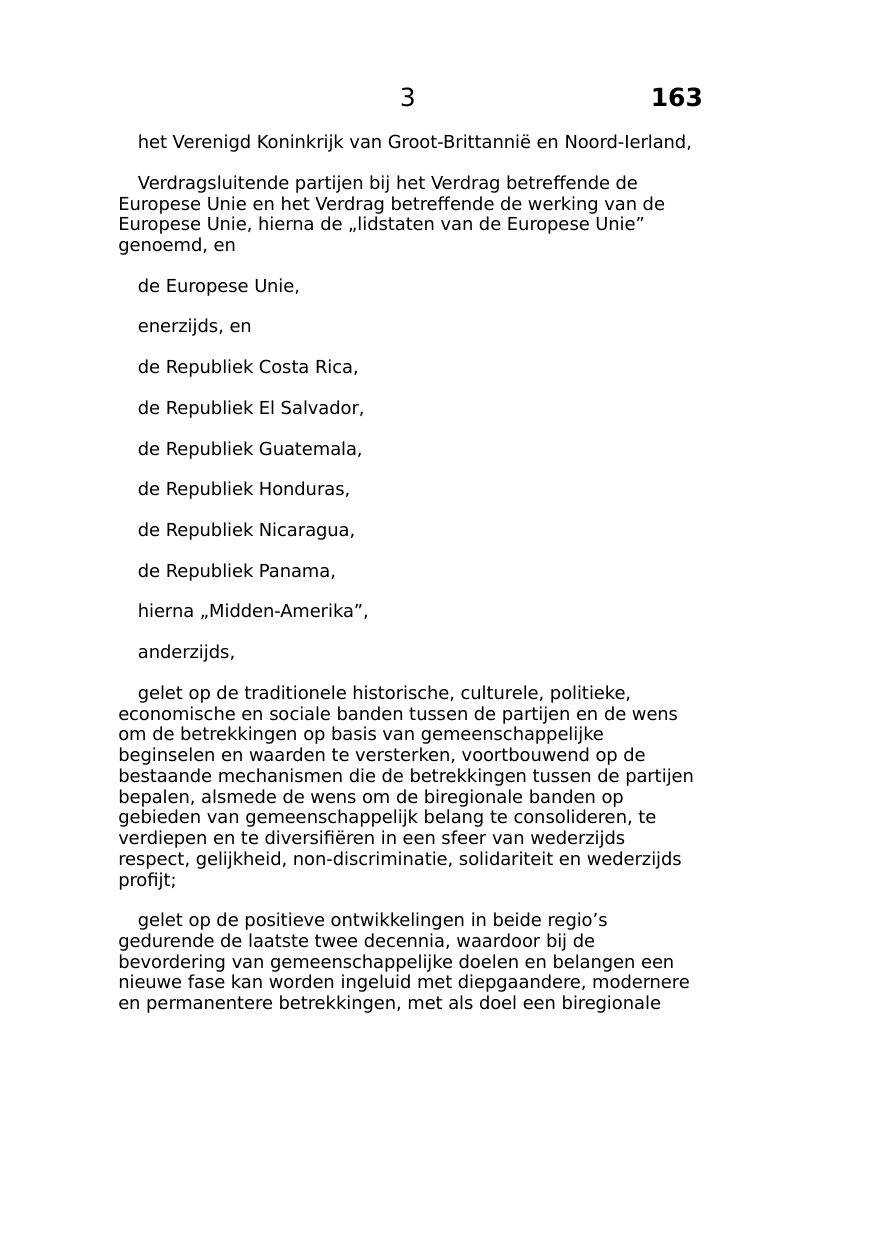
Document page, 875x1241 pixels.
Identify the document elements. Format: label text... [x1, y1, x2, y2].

text de Republiek Costa Rica, [118, 357, 703, 378]
text de Republiek Nicaragua, [118, 520, 703, 541]
text de Republiek Panama, [118, 561, 703, 581]
text de Europese Unie, [118, 276, 703, 296]
text hierna „Midden-Amerika”, [118, 601, 703, 622]
text Verdragsluitende partijen bij het Verdrag betreffende de Europese Unie en het Verdrag betreffende de werking van de Europese Unie, hierna de „lidstaten van de Europese Unie” genoemd, en [118, 173, 703, 256]
text de Republiek Honduras, [118, 479, 703, 500]
text de Republiek El Salvador, [118, 398, 703, 418]
text het Verenigd Koninkrijk van Groot-Brittannië en Noord-Ierland, [118, 132, 703, 153]
text gelet op de traditionele historische, culturele, politieke, economische en sociale banden tussen de partijen en de wens om de betrekkingen op basis van gemeenschappelijke beginselen en waarden te versterken, voortbouwend op de bestaande mechanismen die de betrekkingen tussen de partijen bepalen, alsmede de wens om de biregionale banden op gebieden van gemeenschappelijk belang te consolideren, te verdiepen en te diversifiëren in een sfeer van wederzijds respect, gelijkheid, non-discriminatie, solidariteit en wederzijds profijt; [118, 683, 703, 890]
text gelet op de positieve ontwikkelingen in beide regio’s gedurende de laatste twee decennia, waardoor bij de bevordering van gemeenschappelijke doelen en belangen een nieuwe fase kan worden ingeluid met diepgaandere, modernere en permanentere betrekkingen, met als doel een biregionale [118, 910, 703, 1014]
text de Republiek Guatemala, [118, 438, 703, 459]
text enerzijds, en [118, 316, 703, 337]
text anderzijds, [118, 642, 703, 663]
